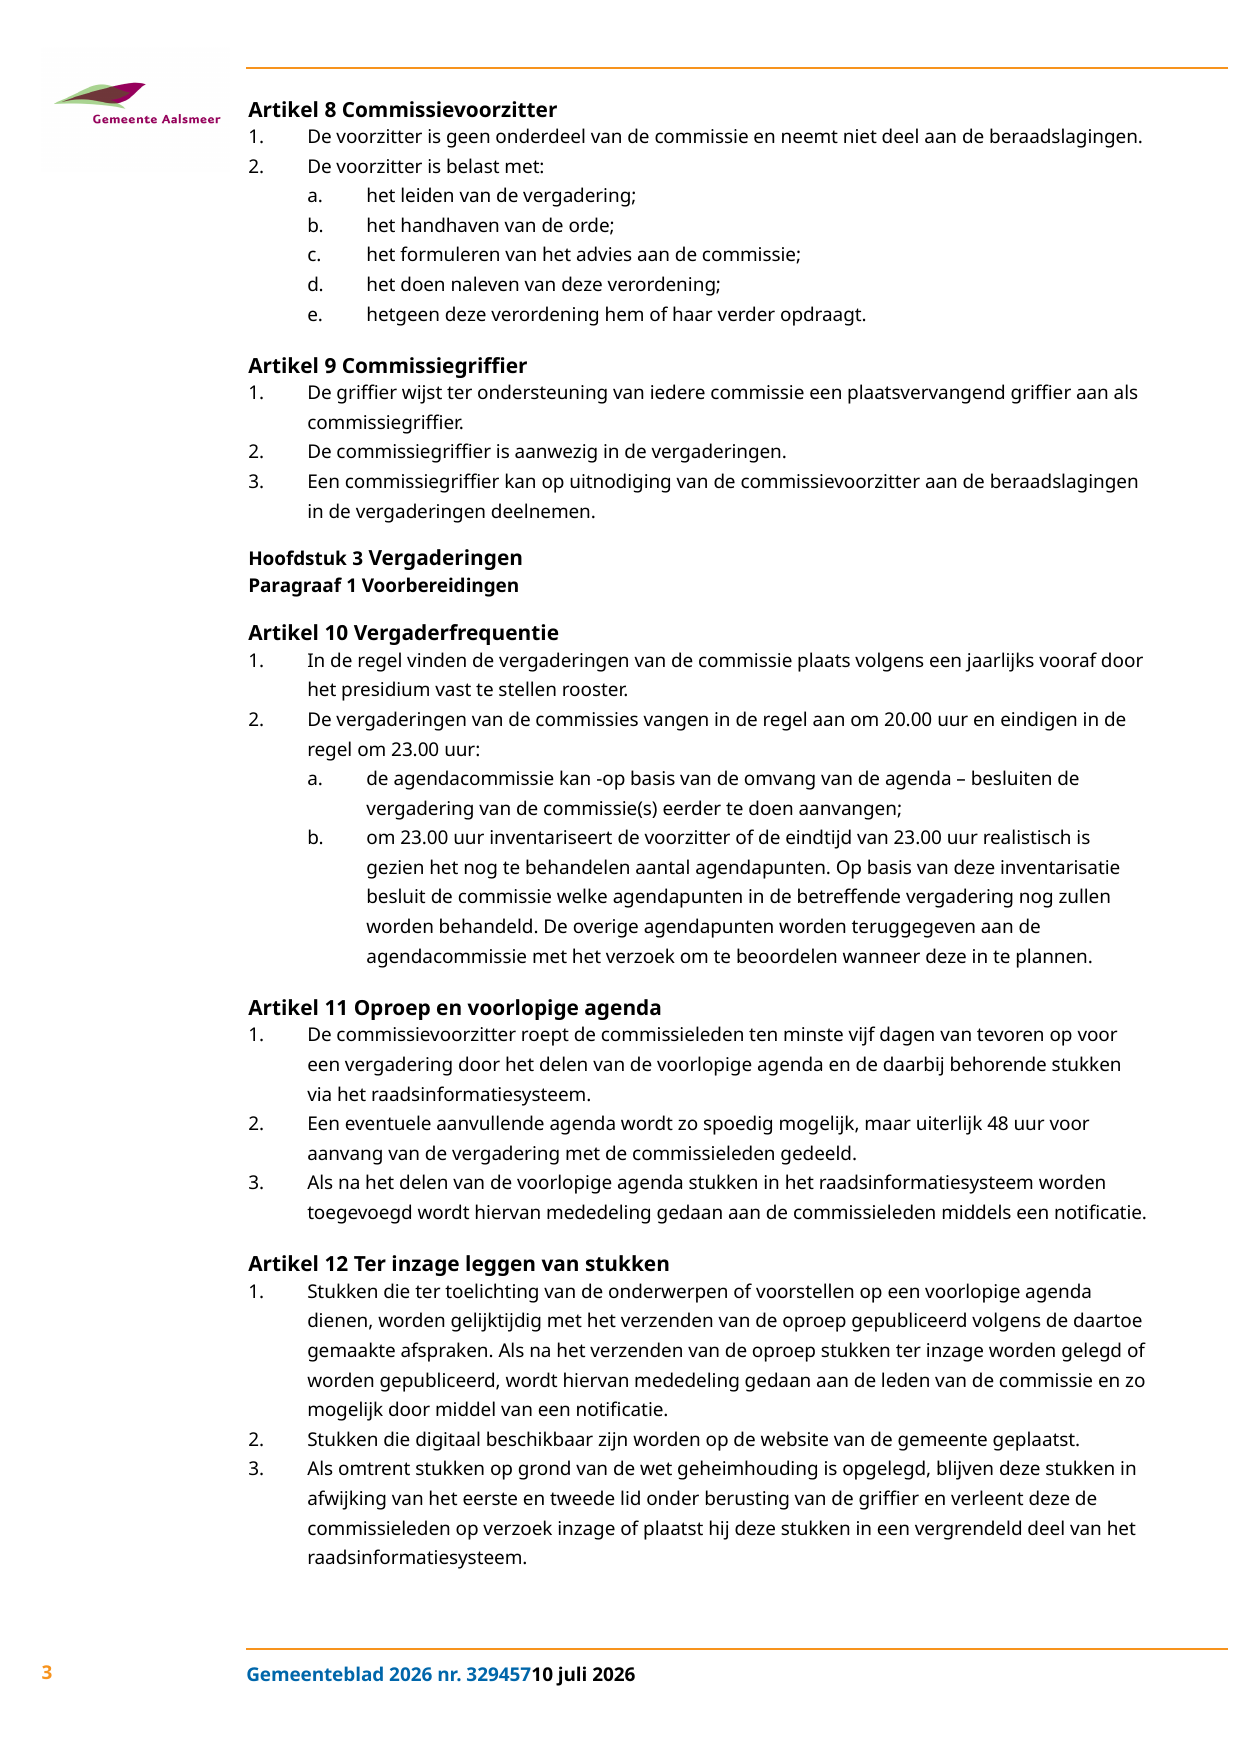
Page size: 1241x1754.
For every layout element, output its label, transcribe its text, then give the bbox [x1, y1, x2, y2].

list hetgeen deze verordening hem of haar verder opdraagt. [307, 301, 1152, 326]
list De griffier wijst ter ondersteuning van iedere commissie een plaatsvervangend griffier aan als commissiegriffier. [248, 379, 1152, 435]
list De voorzitter is belast met: [248, 153, 1152, 178]
list het leiden van de vergadering; [307, 182, 1152, 208]
list Een commissiegriffier kan op uitnodiging van de commissievoorzitter aan de beraadslagingen in de vergaderingen deelnemen. [248, 468, 1152, 524]
text Artikel 12 Ter inzage leggen van stukken [248, 1249, 1152, 1278]
list De vergaderingen van de commissies vangen in de regel aan om 20.00 uur en eindigen in de regel om 23.00 uur: [248, 706, 1152, 761]
text Artikel 9 Commissiegriffier [248, 351, 1152, 379]
list De commissiegriffier is aanwezig in de vergaderingen. [248, 439, 1152, 464]
list Als omtrent stukken op grond van de wet geheimhouding is opgelegd, blijven deze stukken in afwijking van het eerste en tweede lid onder berusting van de griffier en verleent deze de commissieleden op verzoek inzage of plaatst hij deze stukken in een vergrendeld deel van het raadsinformatiesysteem. [248, 1456, 1152, 1570]
list Stukken die ter toelichting van de onderwerpen of voorstellen op een voorlopige agenda dienen, worden gelijktijdig met het verzenden van de oproep gepubliceerd volgens de daartoe gemaakte afspraken. Als na het verzenden van de oproep stukken ter inzage worden gelegd of worden gepubliceerd, wordt hiervan mededeling gedaan aan de leden van de commissie en zo mogelijk door middel van een notificatie. [248, 1278, 1152, 1422]
text Hoofdstuk 3 Vergaderingen [248, 543, 1152, 572]
list Als na het delen van de voorlopige agenda stukken in het raadsinformatiesysteem worden toegevoegd wordt hiervan mededeling gedaan aan de commissieleden middels een notificatie. [248, 1169, 1152, 1225]
list De voorzitter is geen onderdeel van de commissie en neemt niet deel aan de beraadslagingen. [248, 123, 1152, 149]
text Artikel 11 Oproep en voorlopige agenda [248, 993, 1152, 1022]
text Artikel 10 Vergaderfrequentie [248, 618, 1152, 647]
list Stukken die digitaal beschikbaar zijn worden op de website van de gemeente geplaatst. [248, 1426, 1152, 1452]
list In de regel vinden de vergaderingen van de commissie plaats volgens een jaarlijks vooraf door het presidium vast te stellen rooster. [248, 647, 1152, 702]
list het handhaven van de orde; [307, 212, 1152, 238]
list de agendacommissie kan -op basis van de omvang van de agenda – besluiten de vergadering van de commissie(s) eerder te doen aanvangen; [307, 765, 1152, 821]
picture [41, 47, 231, 172]
list Een eventuele aanvullende agenda wordt zo spoedig mogelijk, maar uiterlijk 48 uur voor aanvang van de vergadering met de commissieleden gedeeld. [248, 1110, 1152, 1166]
list het formuleren van het advies aan de commissie; [307, 242, 1152, 267]
text Paragraaf 1 Voorbereidingen [248, 572, 1152, 598]
list De commissievoorzitter roept de commissieleden ten minste vijf dagen van tevoren op voor een vergadering door het delen van de voorlopige agenda en de daarbij behorende stukken via het raadsinformatiesysteem. [248, 1022, 1152, 1107]
text Artikel 8 Commissievoorzitter [248, 95, 1152, 123]
list het doen naleven van deze verordening; [307, 271, 1152, 297]
list om 23.00 uur inventariseert de voorzitter of de eindtijd van 23.00 uur realistisch is gezien het nog te behandelen aantal agendapunten. Op basis van deze inventarisatie besluit de commissie welke agendapunten in de betreffende vergadering nog zullen worden behandeld. De overige agendapunten worden teruggegeven aan de agendacommissie met het verzoek om te beoordelen wanneer deze in te plannen. [307, 824, 1152, 968]
